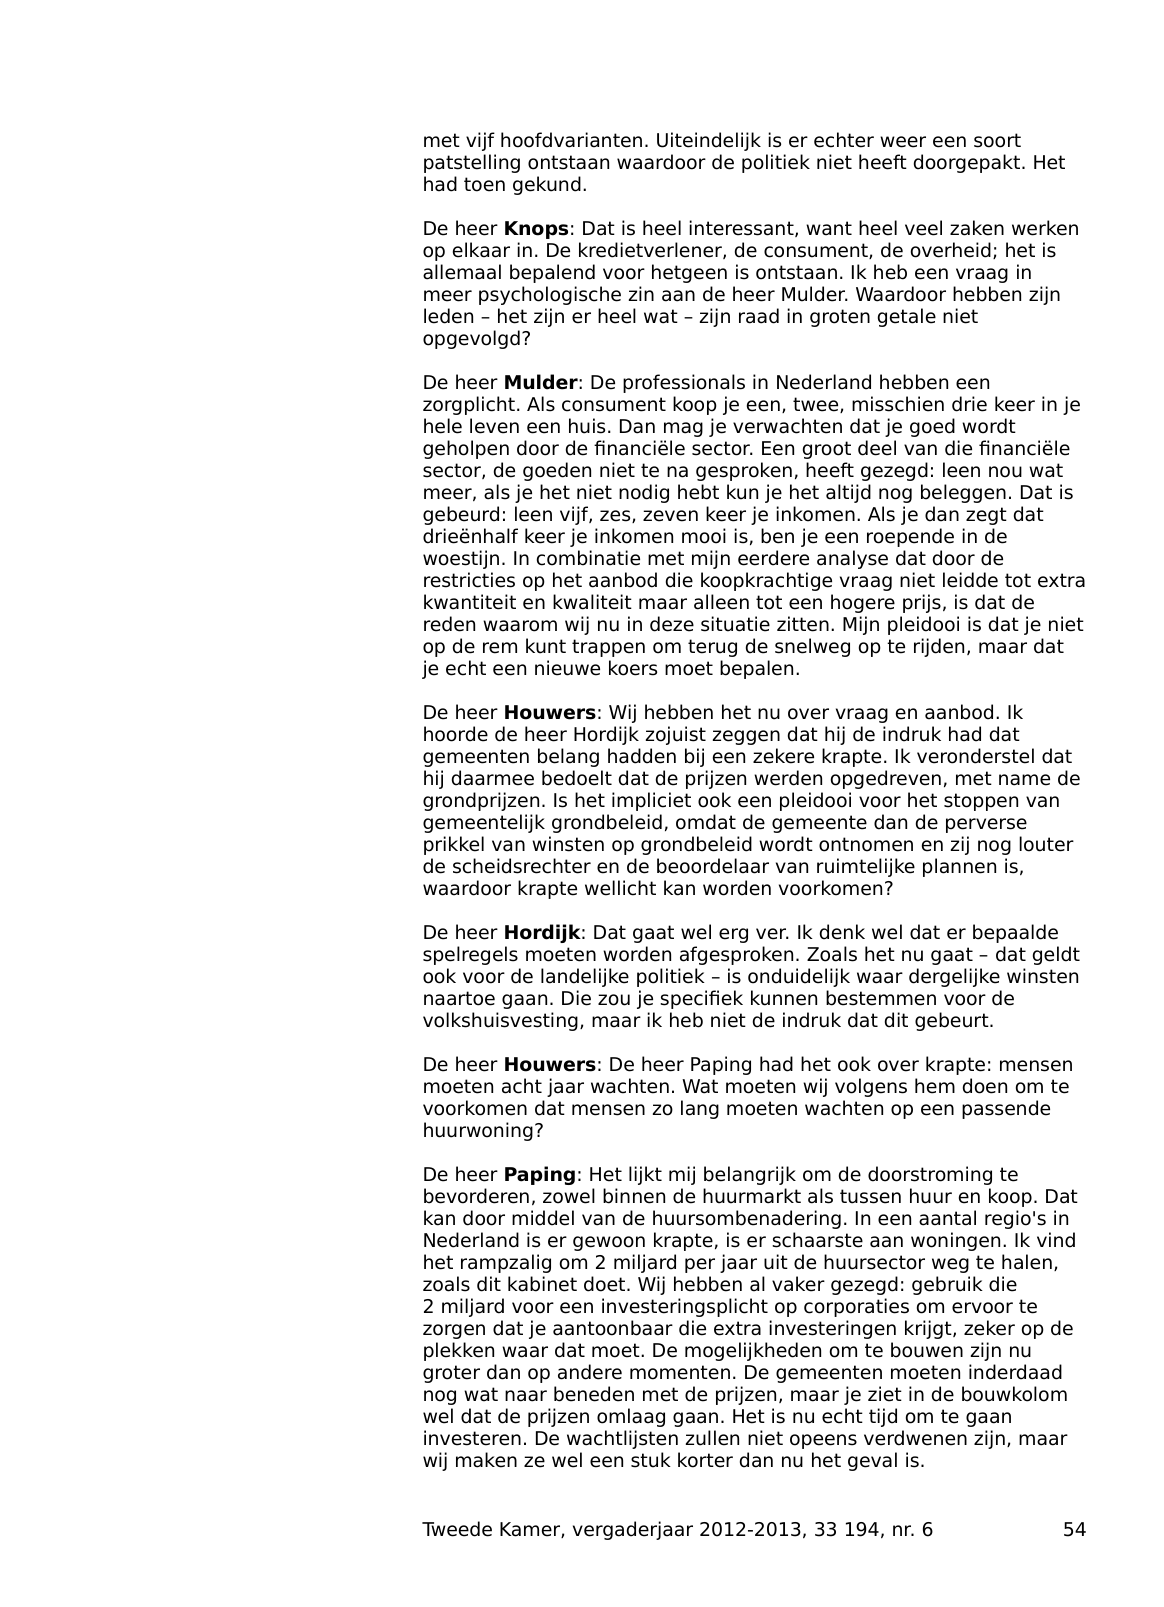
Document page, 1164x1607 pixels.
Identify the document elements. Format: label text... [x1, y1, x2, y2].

text De heer Knops: Dat is heel interessant, want heel veel zaken werken op elkaar in. De kredietverlener, de consument, de overheid; het is allemaal bepalend voor hetgeen is ontstaan. Ik heb een vraag in meer psychologische zin aan de heer Mulder. Waardoor hebben zijn leden – het zijn er heel wat – zijn raad in groten getale niet opgevolgd? [422, 218, 1087, 350]
text De heer Houwers: Wij hebben het nu over vraag en aanbod. Ik hoorde de heer Hordijk zojuist zeggen dat hij de indruk had dat gemeenten belang hadden bij een zekere krapte. Ik veronderstel dat hij daarmee bedoelt dat de prijzen werden opgedreven, met name de grondprijzen. Is het impliciet ook een pleidooi voor het stoppen van gemeentelijk grondbeleid, omdat de gemeente dan de perverse prikkel van winsten op grondbeleid wordt ontnomen en zij nog louter de scheidsrechter en de beoordelaar van ruimtelijke plannen is, waardoor krapte wellicht kan worden voorkomen? [422, 702, 1087, 900]
text De heer Houwers: De heer Paping had het ook over krapte: mensen moeten acht jaar wachten. Wat moeten wij volgens hem doen om te voorkomen dat mensen zo lang moeten wachten op een passende huurwoning? [422, 1054, 1087, 1142]
text met vijf hoofdvarianten. Uiteindelijk is er echter weer een soort patstelling ontstaan waardoor de politiek niet heeft doorgepakt. Het had toen gekund. [422, 130, 1087, 196]
text De heer Paping: Het lijkt mij belangrijk om de doorstroming te bevorderen, zowel binnen de huurmarkt als tussen huur en koop. Dat kan door middel van de huursombenadering. In een aantal regio's in Nederland is er gewoon krapte, is er schaarste aan woningen. Ik vind het rampzalig om 2 miljard per jaar uit de huursector weg te halen, zoals dit kabinet doet. Wij hebben al vaker gezegd: gebruik die 2 miljard voor een investeringsplicht op corporaties om ervoor te zorgen dat je aantoonbaar die extra investeringen krijgt, zeker op de plekken waar dat moet. De mogelijkheden om te bouwen zijn nu groter dan op andere momenten. De gemeenten moeten inderdaad nog wat naar beneden met de prijzen, maar je ziet in de bouwkolom wel dat de prijzen omlaag gaan. Het is nu echt tijd om te gaan investeren. De wachtlijsten zullen niet opeens verdwenen zijn, maar wij maken ze wel een stuk korter dan nu het geval is. [422, 1164, 1087, 1472]
text De heer Mulder: De professionals in Nederland hebben een zorgplicht. Als consument koop je een, twee, misschien drie keer in je hele leven een huis. Dan mag je verwachten dat je goed wordt geholpen door de financiële sector. Een groot deel van die financiële sector, de goeden niet te na gesproken, heeft gezegd: leen nou wat meer, als je het niet nodig hebt kun je het altijd nog beleggen. Dat is gebeurd: leen vijf, zes, zeven keer je inkomen. Als je dan zegt dat drieënhalf keer je inkomen mooi is, ben je een roepende in de woestijn. In combinatie met mijn eerdere analyse dat door de restricties op het aanbod die koopkrachtige vraag niet leidde tot extra kwantiteit en kwaliteit maar alleen tot een hogere prijs, is dat de reden waarom wij nu in deze situatie zitten. Mijn pleidooi is dat je niet op de rem kunt trappen om terug de snelweg op te rijden, maar dat je echt een nieuwe koers moet bepalen. [422, 372, 1087, 680]
text De heer Hordijk: Dat gaat wel erg ver. Ik denk wel dat er bepaalde spelregels moeten worden afgesproken. Zoals het nu gaat – dat geldt ook voor de landelijke politiek – is onduidelijk waar dergelijke winsten naartoe gaan. Die zou je specifiek kunnen bestemmen voor de volkshuisvesting, maar ik heb niet de indruk dat dit gebeurt. [422, 922, 1087, 1032]
